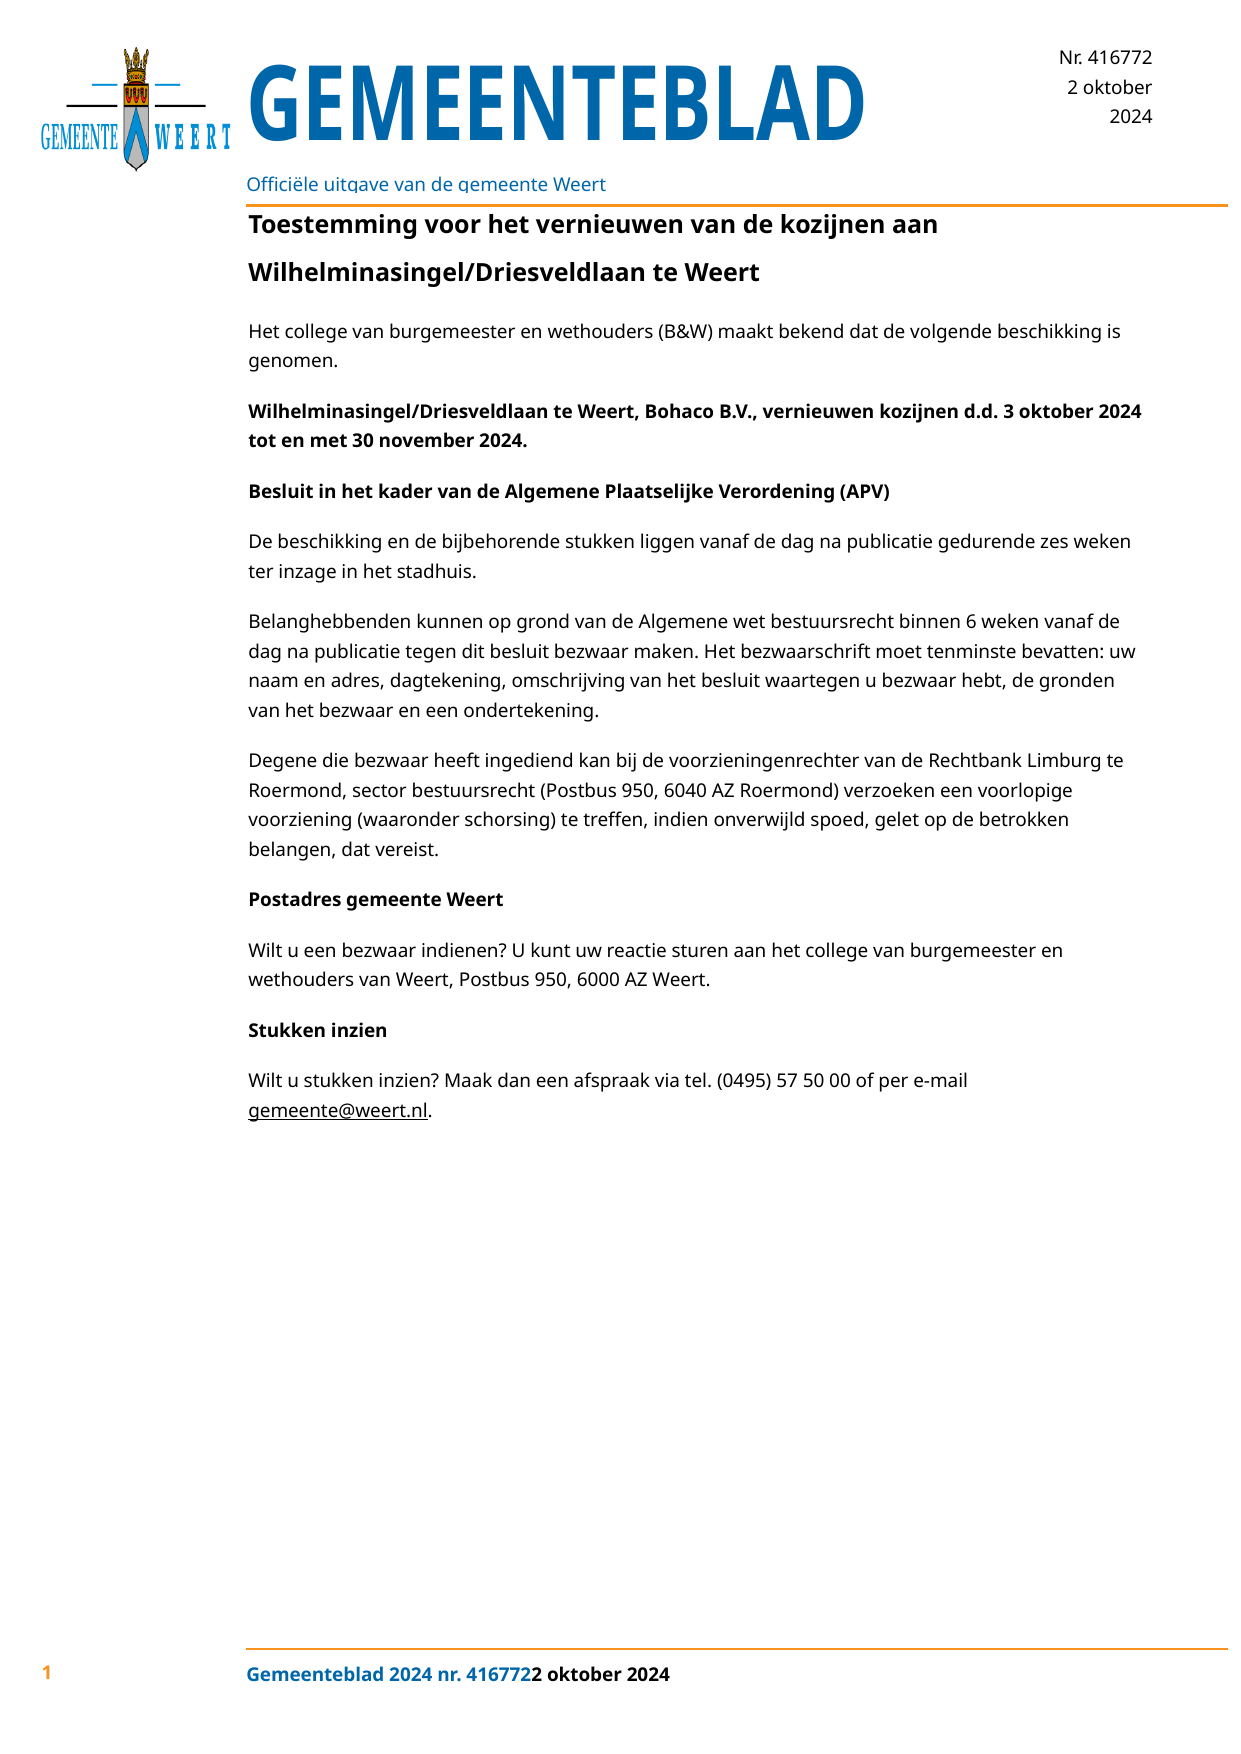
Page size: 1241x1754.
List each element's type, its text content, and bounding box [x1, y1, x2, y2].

text De beschikking en de bijbehorende stukken liggen vanaf de dag na publicatie gedurende zes weken ter inzage in het stadhuis. [248, 528, 1152, 584]
text Stukken inzien [248, 1017, 1152, 1043]
text Wilt u een bezwaar indienen? U kunt uw reactie sturen aan het college van burgemeester en wethouders van Weert, Postbus 950, 6000 AZ Weert. [248, 937, 1152, 992]
text Het college van burgemeester en wethouders (B&W) maakt bekend dat de volgende beschikking is genomen. [248, 318, 1152, 373]
text Degene die bezwaar heeft ingediend kan bij de voorzieningenrechter van de Rechtbank Limburg te Roermond, sector bestuursrecht (Postbus 950, 6040 AZ Roermond) verzoeken een voorlopige voorziening (waaronder schorsing) te treffen, indien onverwijld spoed, gelet op de betrokken belangen, dat vereist. [248, 747, 1152, 862]
text Postadres gemeente Weert [248, 887, 1152, 912]
picture [41, 47, 231, 172]
text Wilt u stukken inzien? Maak dan een afspraak via tel. (0495) 57 50 00 of per e-mail gemeente@weert.nl. [248, 1067, 1152, 1123]
text Wilhelminasingel/Driesveldlaan te Weert, Bohaco B.V., vernieuwen kozijnen d.d. 3 oktober 2024 tot en met 30 november 2024. [248, 398, 1152, 453]
text Toestemming voor het vernieuwen van de kozijnen aan Wilhelminasingel/Driesveldlaan te Weert [248, 207, 1152, 288]
text Belanghebbenden kunnen op grond van de Algemene wet bestuursrecht binnen 6 weken vanaf de dag na publicatie tegen dit besluit bezwaar maken. Het bezwaarschrift moet tenminste bevatten: uw naam en adres, dagtekening, omschrijving van het besluit waartegen u bezwaar hebt, de gronden van het bezwaar en een ondertekening. [248, 608, 1152, 723]
text Besluit in het kader van de Algemene Plaatselijke Verordening (APV) [248, 478, 1152, 504]
